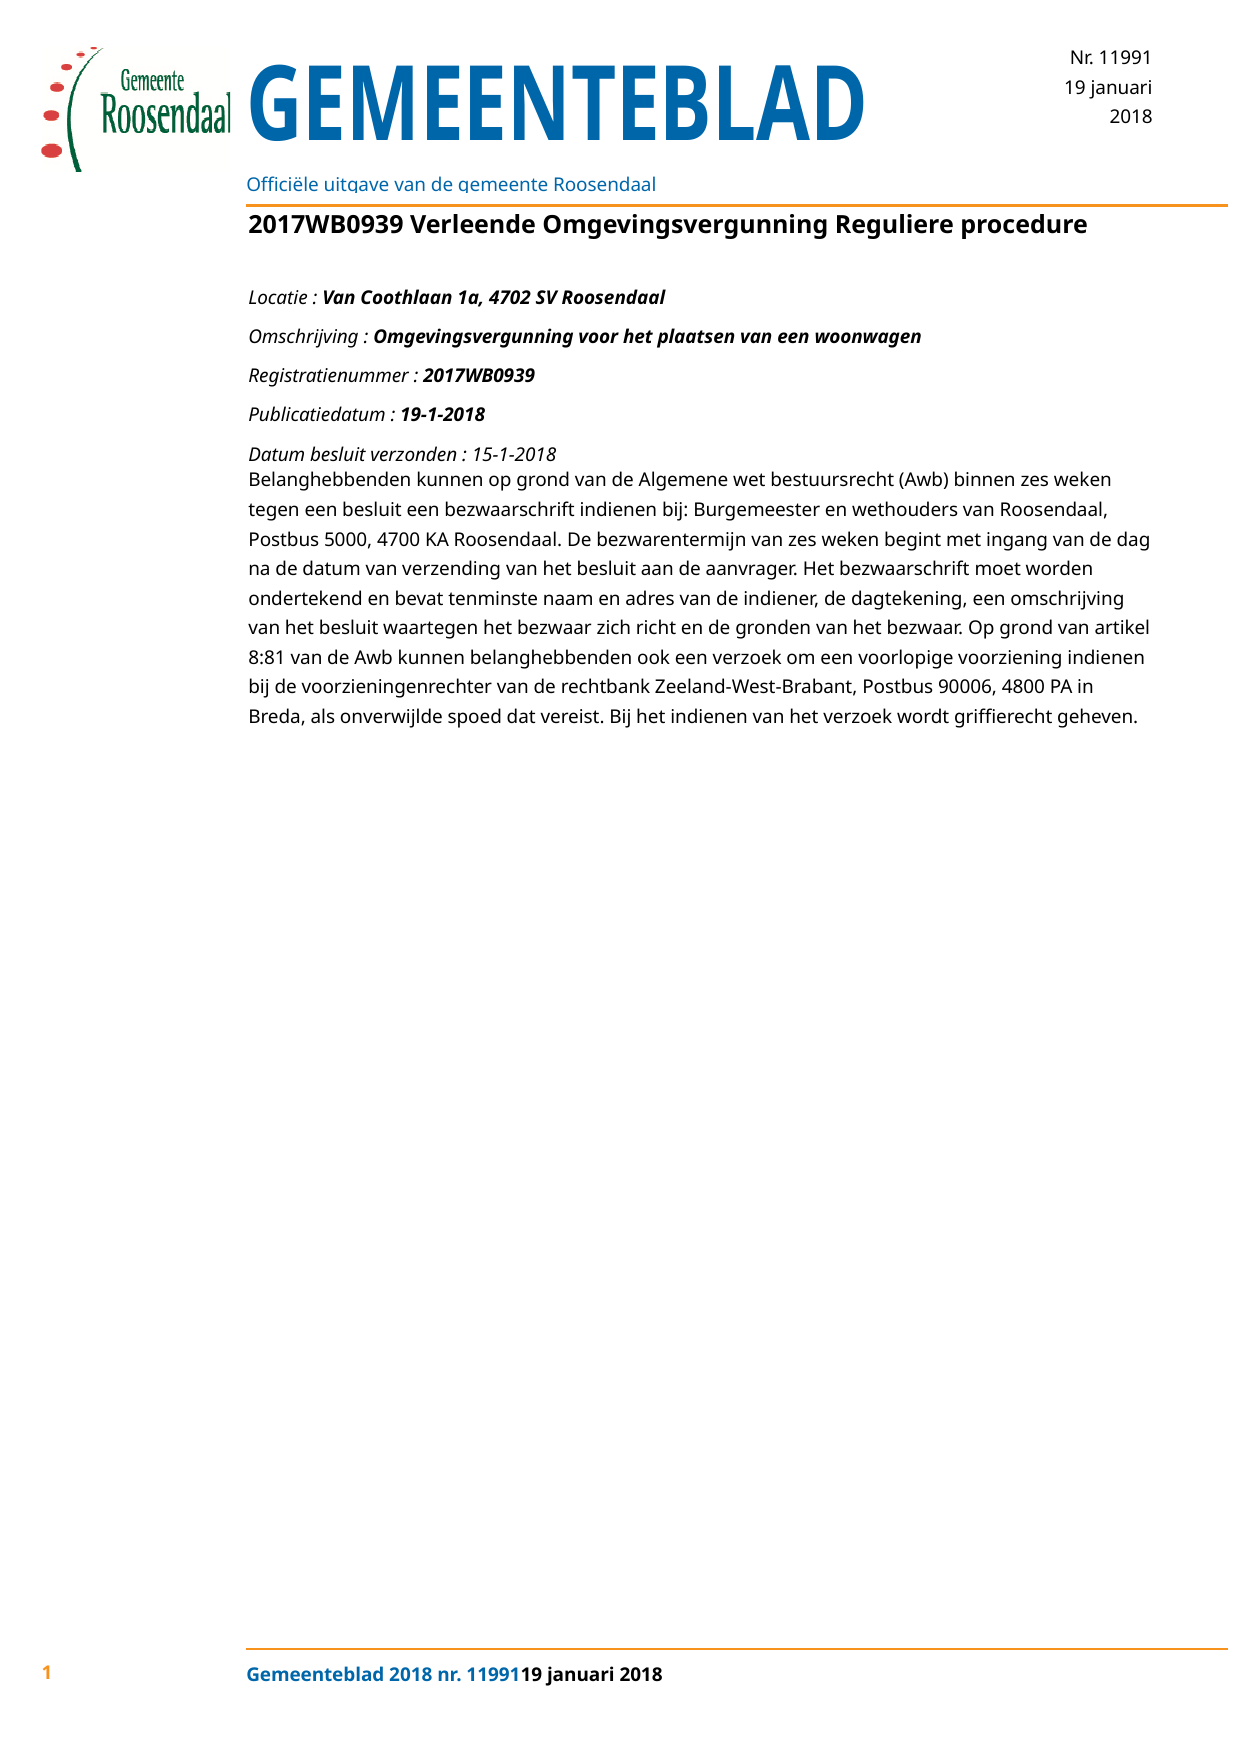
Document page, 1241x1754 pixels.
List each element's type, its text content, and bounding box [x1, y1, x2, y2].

picture [41, 47, 231, 172]
text Omschrijving : Omgevingsvergunning voor het plaatsen van een woonwagen [248, 323, 1152, 349]
text Publicatiedatum : 19-1-2018 [248, 402, 1152, 427]
text Datum besluit verzonden : 15-1-2018 [248, 441, 1152, 467]
text 2017WB0939 Verleende Omgevingsvergunning Reguliere procedure [248, 207, 1152, 241]
text Registratienummer : 2017WB0939 [248, 362, 1152, 388]
text Locatie : Van Coothlaan 1a, 4702 SV Roosendaal [248, 284, 1152, 309]
text Belanghebbenden kunnen op grond van de Algemene wet bestuursrecht (Awb) binnen zes weken tegen een besluit een bezwaarschrift indienen bij: Burgemeester en wethouders van Roosendaal, Postbus 5000, 4700 KA Roosendaal. De bezwarentermijn van zes weken begint met ingang van de dag na de datum van verzending van het besluit aan de aanvrager. Het bezwaarschrift moet worden ondertekend en bevat tenminste naam en adres van de indiener, de dagtekening, een omschrijving van het besluit waartegen het bezwaar zich richt en de gronden van het bezwaar. Op grond van artikel 8:81 van de Awb kunnen belanghebbenden ook een verzoek om een voorlopige voorziening indienen bij de voorzieningenrechter van de rechtbank Zeeland-West-Brabant, Postbus 90006, 4800 PA in Breda, als onverwijlde spoed dat vereist. Bij het indienen van het verzoek wordt griffierecht geheven. [248, 467, 1152, 729]
